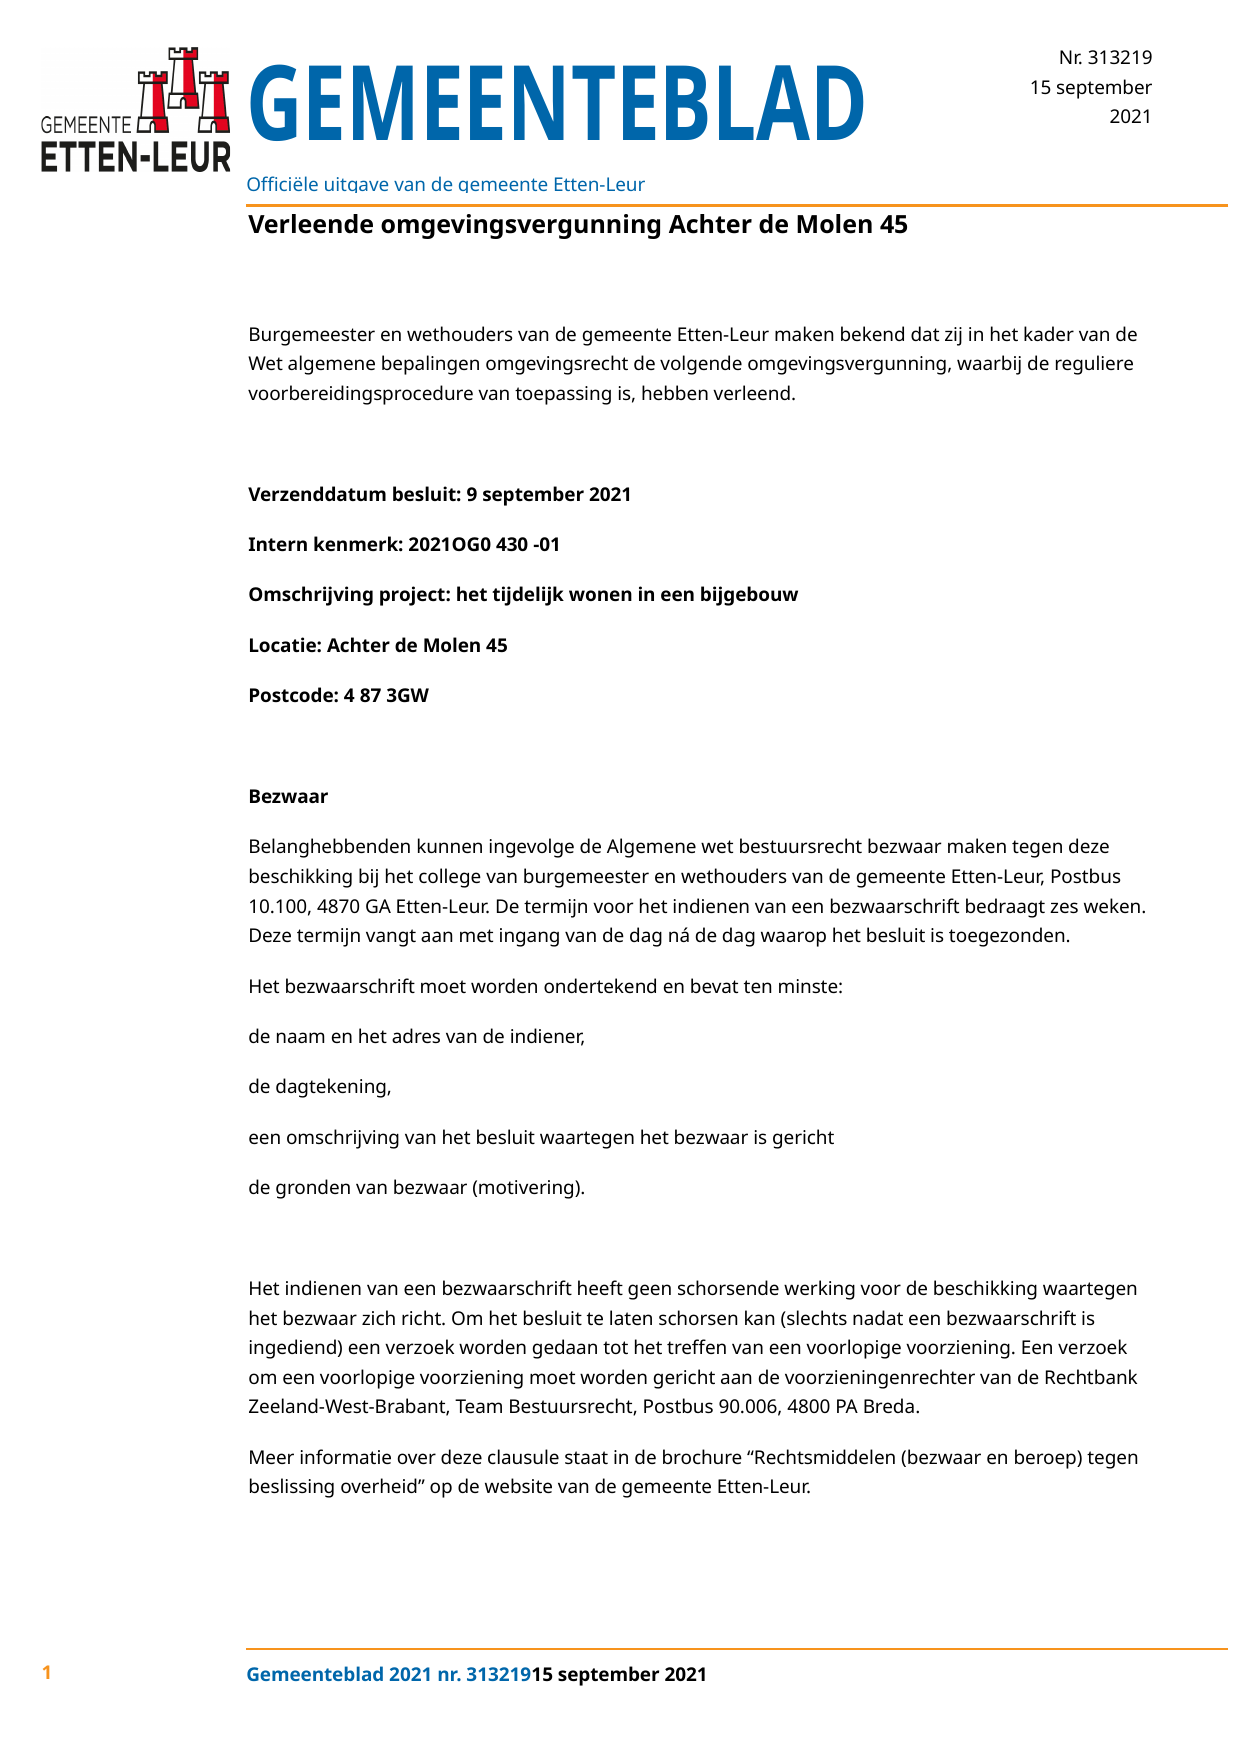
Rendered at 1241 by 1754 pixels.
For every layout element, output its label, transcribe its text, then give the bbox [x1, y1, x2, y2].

text Het bezwaarschrift moet worden ondertekend en bevat ten minste: [248, 973, 1152, 998]
text de naam en het adres van de indiener, [248, 1023, 1152, 1049]
text een omschrijving van het besluit waartegen het bezwaar is gericht [248, 1124, 1152, 1150]
text Belanghebbenden kunnen ingevolge de Algemene wet bestuursrecht bezwaar maken tegen deze beschikking bij het college van burgemeester en wethouders van de gemeente Etten-Leur, Postbus 10.100, 4870 GA Etten-Leur. De termijn voor het indienen van een bezwaarschrift bedraagt zes weken. Deze termijn vangt aan met ingang van de dag ná de dag waarop het besluit is toegezonden. [248, 834, 1152, 948]
text de dagtekening, [248, 1074, 1152, 1099]
text Postcode: 4 87 3GW [248, 682, 1152, 708]
picture [41, 47, 231, 172]
text Omschrijving project: het tijdelijk wonen in een bijgebouw [248, 582, 1152, 607]
text Verzenddatum besluit: 9 september 2021 [248, 481, 1152, 506]
text de gronden van bezwaar (motivering). [248, 1174, 1152, 1200]
text Bezwaar [248, 783, 1152, 809]
text Intern kenmerk: 2021OG0 430 -01 [248, 531, 1152, 557]
text Verleende omgevingsvergunning Achter de Molen 45 [248, 207, 1152, 241]
text Locatie: Achter de Molen 45 [248, 632, 1152, 658]
text Het indienen van een bezwaarschrift heeft geen schorsende werking voor de beschikking waartegen het bezwaar zich richt. Om het besluit te laten schorsen kan (slechts nadat een bezwaarschrift is ingediend) een verzoek worden gedaan tot het treffen van een voorlopige voorziening. Een verzoek om een voorlopige voorziening moet worden gericht aan de voorzieningenrechter van de Rechtbank Zeeland-West-Brabant, Team Bestuursrecht, Postbus 90.006, 4800 PA Breda. [248, 1275, 1152, 1419]
text Meer informatie over deze clausule staat in de brochure “Rechtsmiddelen (bezwaar en beroep) tegen beslissing overheid” op de website van de gemeente Etten-Leur. [248, 1444, 1152, 1499]
text Burgemeester en wethouders van de gemeente Etten-Leur maken bekend dat zij in het kader van de Wet algemene bepalingen omgevingsrecht de volgende omgevingsvergunning, waarbij de reguliere voorbereidingsprocedure van toepassing is, hebben verleend. [248, 321, 1152, 406]
